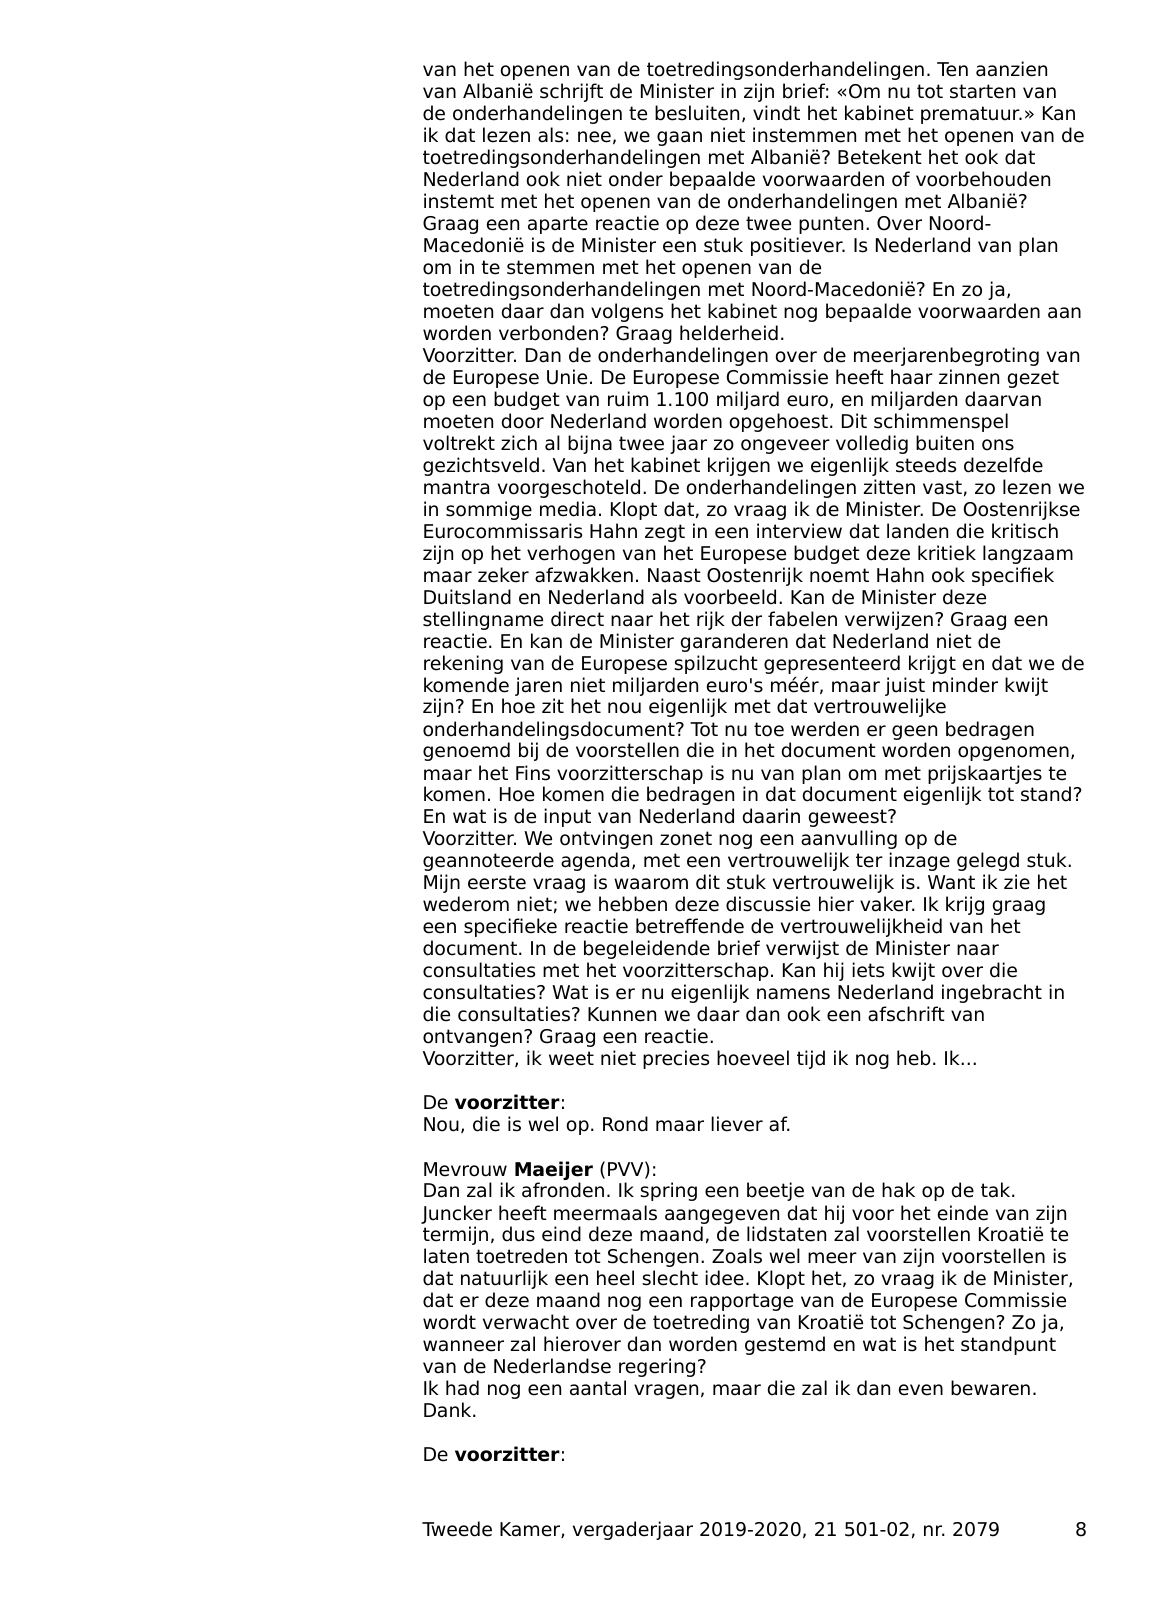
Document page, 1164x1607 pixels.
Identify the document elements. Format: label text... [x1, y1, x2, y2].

text Nou, die is wel op. Rond maar liever af. [422, 1114, 1087, 1136]
text Voorzitter, ik weet niet precies hoeveel tijd ik nog heb. Ik... [422, 1048, 1087, 1070]
text Mevrouw Maeijer (PVV): [422, 1158, 1087, 1180]
text Voorzitter. We ontvingen zonet nog een aanvulling op de geannoteerde agenda, met een vertrouwelijk ter inzage gelegd stuk. Mijn eerste vraag is waarom dit stuk vertrouwelijk is. Want ik zie het wederom niet; we hebben deze discussie hier vaker. Ik krijg graag een specifieke reactie betreffende de vertrouwelijkheid van het document. In de begeleidende brief verwijst de Minister naar consultaties met het voorzitterschap. Kan hij iets kwijt over die consultaties? Wat is er nu eigenlijk namens Nederland ingebracht in die consultaties? Kunnen we daar dan ook een afschrift van ontvangen? Graag een reactie. [422, 828, 1087, 1048]
text De voorzitter: [422, 1092, 1087, 1114]
text Voorzitter. Dan de onderhandelingen over de meerjarenbegroting van de Europese Unie. De Europese Commissie heeft haar zinnen gezet op een budget van ruim 1.100 miljard euro, en miljarden daarvan moeten door Nederland worden opgehoest. Dit schimmenspel voltrekt zich al bijna twee jaar zo ongeveer volledig buiten ons gezichtsveld. Van het kabinet krijgen we eigenlijk steeds dezelfde mantra voorgeschoteld. De onderhandelingen zitten vast, zo lezen we in sommige media. Klopt dat, zo vraag ik de Minister. De Oostenrijkse Eurocommissaris Hahn zegt in een interview dat landen die kritisch zijn op het verhogen van het Europese budget deze kritiek langzaam maar zeker afzwakken. Naast Oostenrijk noemt Hahn ook specifiek Duitsland en Nederland als voorbeeld. Kan de Minister deze stellingname direct naar het rijk der fabelen verwijzen? Graag een reactie. En kan de Minister garanderen dat Nederland niet de rekening van de Europese spilzucht gepresenteerd krijgt en dat we de komende jaren niet miljarden euro's méér, maar juist minder kwijt zijn? En hoe zit het nou eigenlijk met dat vertrouwelijke onderhandelingsdocument? Tot nu toe werden er geen bedragen genoemd bij de voorstellen die in het document worden opgenomen, maar het Fins voorzitterschap is nu van plan om met prijskaartjes te komen. Hoe komen die bedragen in dat document eigenlijk tot stand? En wat is de input van Nederland daarin geweest? [422, 345, 1087, 828]
text De voorzitter: [422, 1444, 1087, 1466]
text Ik had nog een aantal vragen, maar die zal ik dan even bewaren. Dank. [422, 1378, 1087, 1422]
text Juncker heeft meermaals aangegeven dat hij voor het einde van zijn termijn, dus eind deze maand, de lidstaten zal voorstellen Kroatië te laten toetreden tot Schengen. Zoals wel meer van zijn voorstellen is dat natuurlijk een heel slecht idee. Klopt het, zo vraag ik de Minister, dat er deze maand nog een rapportage van de Europese Commissie wordt verwacht over de toetreding van Kroatië tot Schengen? Zo ja, wanneer zal hierover dan worden gestemd en wat is het standpunt van de Nederlandse regering? [422, 1202, 1087, 1378]
text Dan zal ik afronden. Ik spring een beetje van de hak op de tak. [422, 1180, 1087, 1202]
text van het openen van de toetredingsonderhandelingen. Ten aanzien van Albanië schrijft de Minister in zijn brief: «Om nu tot starten van de onderhandelingen te besluiten, vindt het kabinet prematuur.» Kan ik dat lezen als: nee, we gaan niet instemmen met het openen van de toetredingsonderhandelingen met Albanië? Betekent het ook dat Nederland ook niet onder bepaalde voorwaarden of voorbehouden instemt met het openen van de onderhandelingen met Albanië? Graag een aparte reactie op deze twee punten. Over Noord-Macedonië is de Minister een stuk positiever. Is Nederland van plan om in te stemmen met het openen van de toetredingsonderhandelingen met Noord-Macedonië? En zo ja, moeten daar dan volgens het kabinet nog bepaalde voorwaarden aan worden verbonden? Graag helderheid. [422, 59, 1087, 345]
